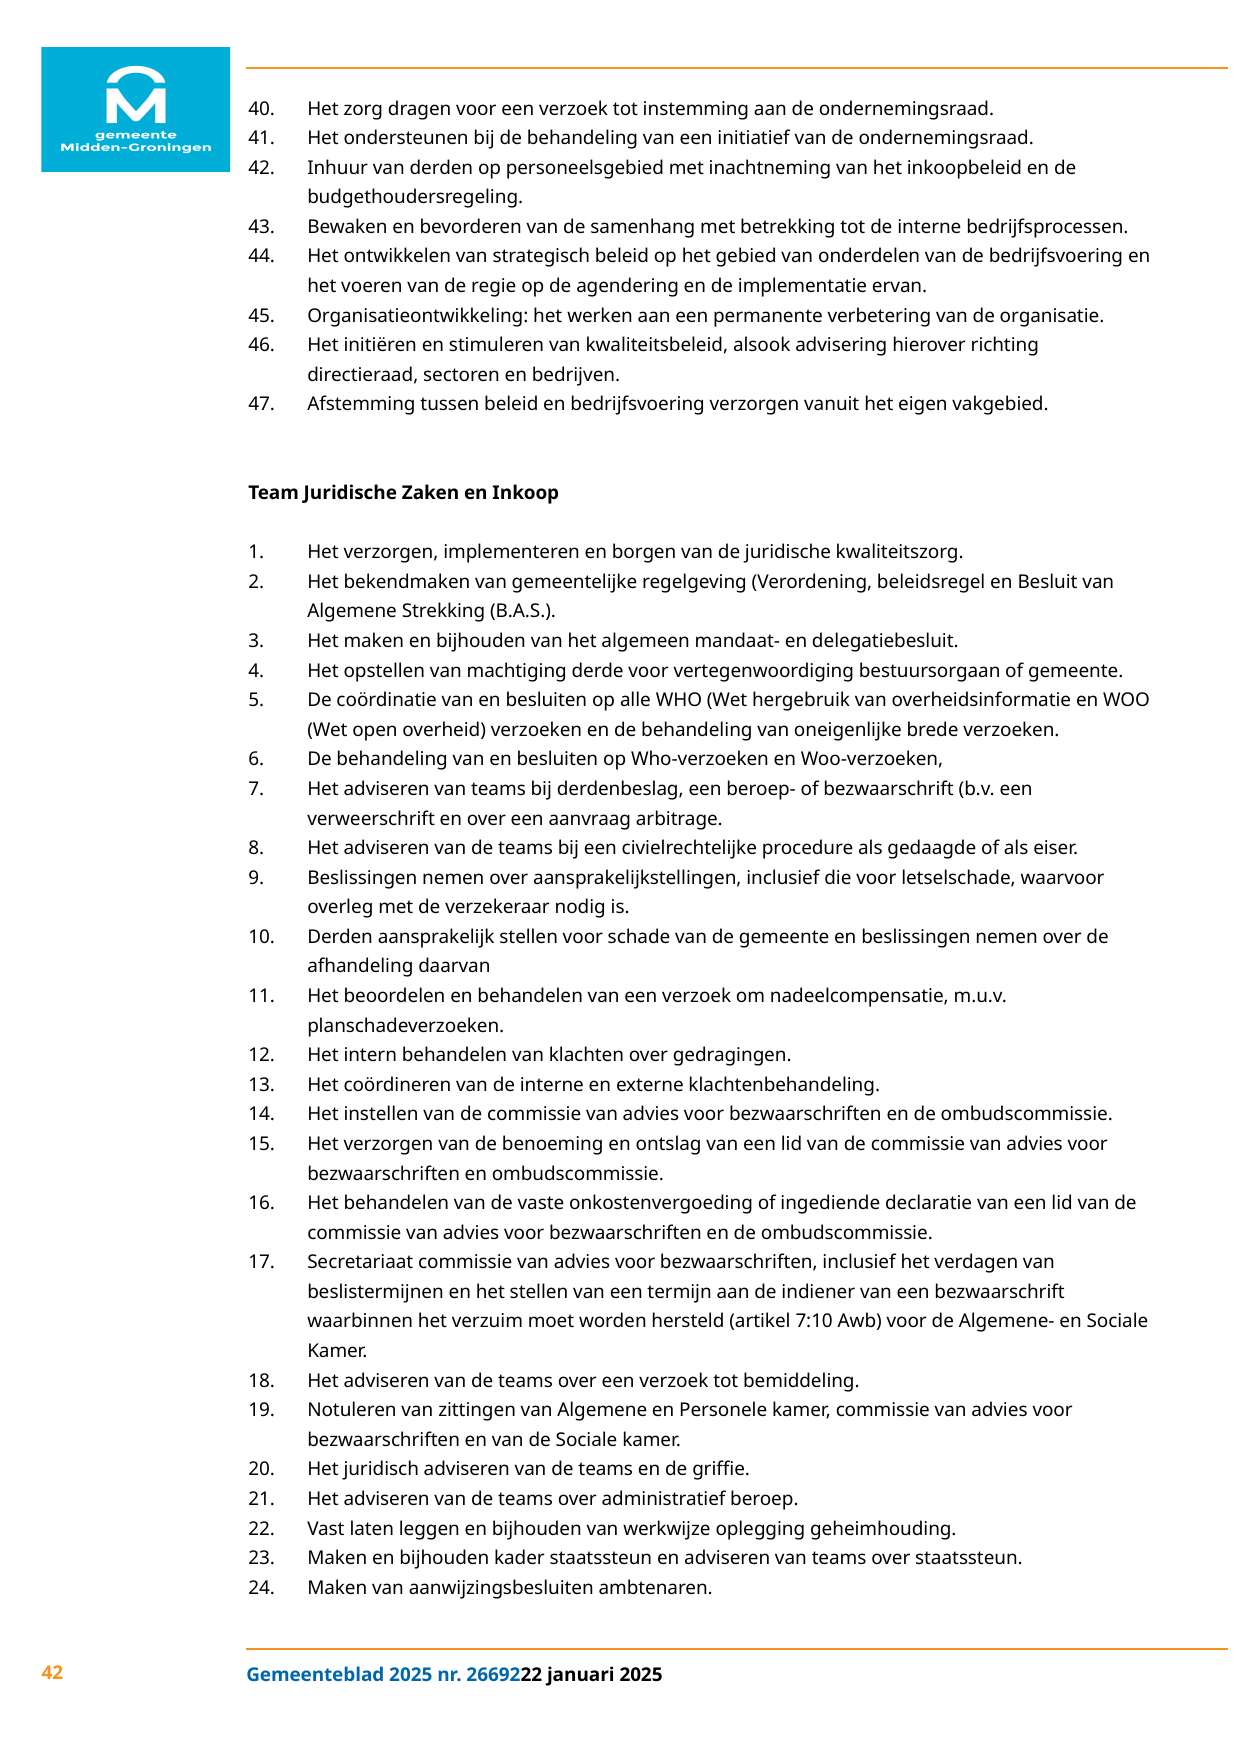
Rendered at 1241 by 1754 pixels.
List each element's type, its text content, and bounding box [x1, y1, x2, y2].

list Het behandelen van de vaste onkostenvergoeding of ingediende declaratie van een lid van de commissie van advies voor bezwaarschriften en de ombudscommissie. [248, 1189, 1152, 1245]
list Secretariaat commissie van advies voor bezwaarschriften, inclusief het verdagen van beslistermijnen en het stellen van een termijn aan de indiener van een bezwaarschrift waarbinnen het verzuim moet worden hersteld (artikel 7:10 Awb) voor de Algemene- en Sociale Kamer. [248, 1248, 1152, 1363]
list Vast laten leggen en bijhouden van werkwijze oplegging geheimhouding. [248, 1515, 1152, 1541]
list Het initiëren en stimuleren van kwaliteitsbeleid, alsook advisering hierover richting directieraad, sectoren en bedrijven. [248, 331, 1152, 387]
list De behandeling van en besluiten op Who-verzoeken en Woo-verzoeken, [248, 746, 1152, 771]
list Het maken en bijhouden van het algemeen mandaat- en delegatiebesluit. [248, 627, 1152, 653]
list Notuleren van zittingen van Algemene en Personele kamer, commissie van advies voor bezwaarschriften en van de Sociale kamer. [248, 1396, 1152, 1452]
list Het adviseren van de teams bij een civielrechtelijke procedure als gedaagde of als eiser. [248, 834, 1152, 860]
list Derden aansprakelijk stellen voor schade van de gemeente en beslissingen nemen over de afhandeling daarvan [248, 923, 1152, 978]
list Het beoordelen en behandelen van een verzoek om nadeelcompensatie, m.u.v. planschadeverzoeken. [248, 982, 1152, 1038]
list Afstemming tussen beleid en bedrijfsvoering verzorgen vanuit het eigen vakgebied. [248, 391, 1152, 416]
list Het juridisch adviseren van de teams en de griffie. [248, 1456, 1152, 1481]
list Het verzorgen van de benoeming en ontslag van een lid van de commissie van advies voor bezwaarschriften en ombudscommissie. [248, 1130, 1152, 1186]
picture [107, 89, 165, 122]
list Het opstellen van machtiging derde voor vertegenwoordiging bestuursorgaan of gemeente. [248, 657, 1152, 683]
list Maken van aanwijzingsbesluiten ambtenaren. [248, 1574, 1152, 1600]
list Het adviseren van teams bij derdenbeslag, een beroep- of bezwaarschrift (b.v. een verweerschrift en over een aanvraag arbitrage. [248, 775, 1152, 831]
picture [184, 146, 190, 153]
list Het verzorgen, implementeren en borgen van de juridische kwaliteitszorg. [248, 538, 1152, 564]
list Maken en bijhouden kader staatssteun en adviseren van teams over staatssteun. [248, 1544, 1152, 1570]
list Het bekendmaken van gemeentelijke regelgeving (Verordening, beleidsregel en Besluit van Algemene Strekking (B.A.S.). [248, 568, 1152, 623]
picture [108, 66, 164, 82]
list Het intern behandelen van klachten over gedragingen. [248, 1041, 1152, 1067]
list Het instellen van de commissie van advies voor bezwaarschriften en de ombudscommissie. [248, 1101, 1152, 1126]
list Organisatieontwikkeling: het werken aan een permanente verbetering van de organisatie. [248, 302, 1152, 328]
list Inhuur van derden op personeelsgebied met inachtneming van het inkoopbeleid en de budgethoudersregeling. [248, 154, 1152, 209]
list Het ontwikkelen van strategisch beleid op het gebied van onderdelen van de bedrijfsvoering en het voeren van de regie op de agendering en de implementatie ervan. [248, 243, 1152, 298]
text Team Juridische Zaken en Inkoop [248, 479, 1152, 505]
list Beslissingen nemen over aansprakelijkstellingen, inclusief die voor letselschade, waarvoor overleg met de verzekeraar nodig is. [248, 864, 1152, 919]
list Het adviseren van de teams over administratief beroep. [248, 1485, 1152, 1511]
list Het coördineren van de interne en externe klachtenbehandeling. [248, 1071, 1152, 1097]
list Het adviseren van de teams over een verzoek tot bemiddeling. [248, 1367, 1152, 1393]
list Het ondersteunen bij de behandeling van een initiatief van de ondernemingsraad. [248, 124, 1152, 150]
list Bewaken en bevorderen van de samenhang met betrekking tot de interne bedrijfsprocessen. [248, 213, 1152, 239]
list De coördinatie van en besluiten op alle WHO (Wet hergebruik van overheidsinformatie en WOO (Wet open overheid) verzoeken en de behandeling van oneigenlijke brede verzoeken. [248, 686, 1152, 742]
list Het zorg dragen voor een verzoek tot instemming aan de ondernemingsraad. [248, 95, 1152, 121]
